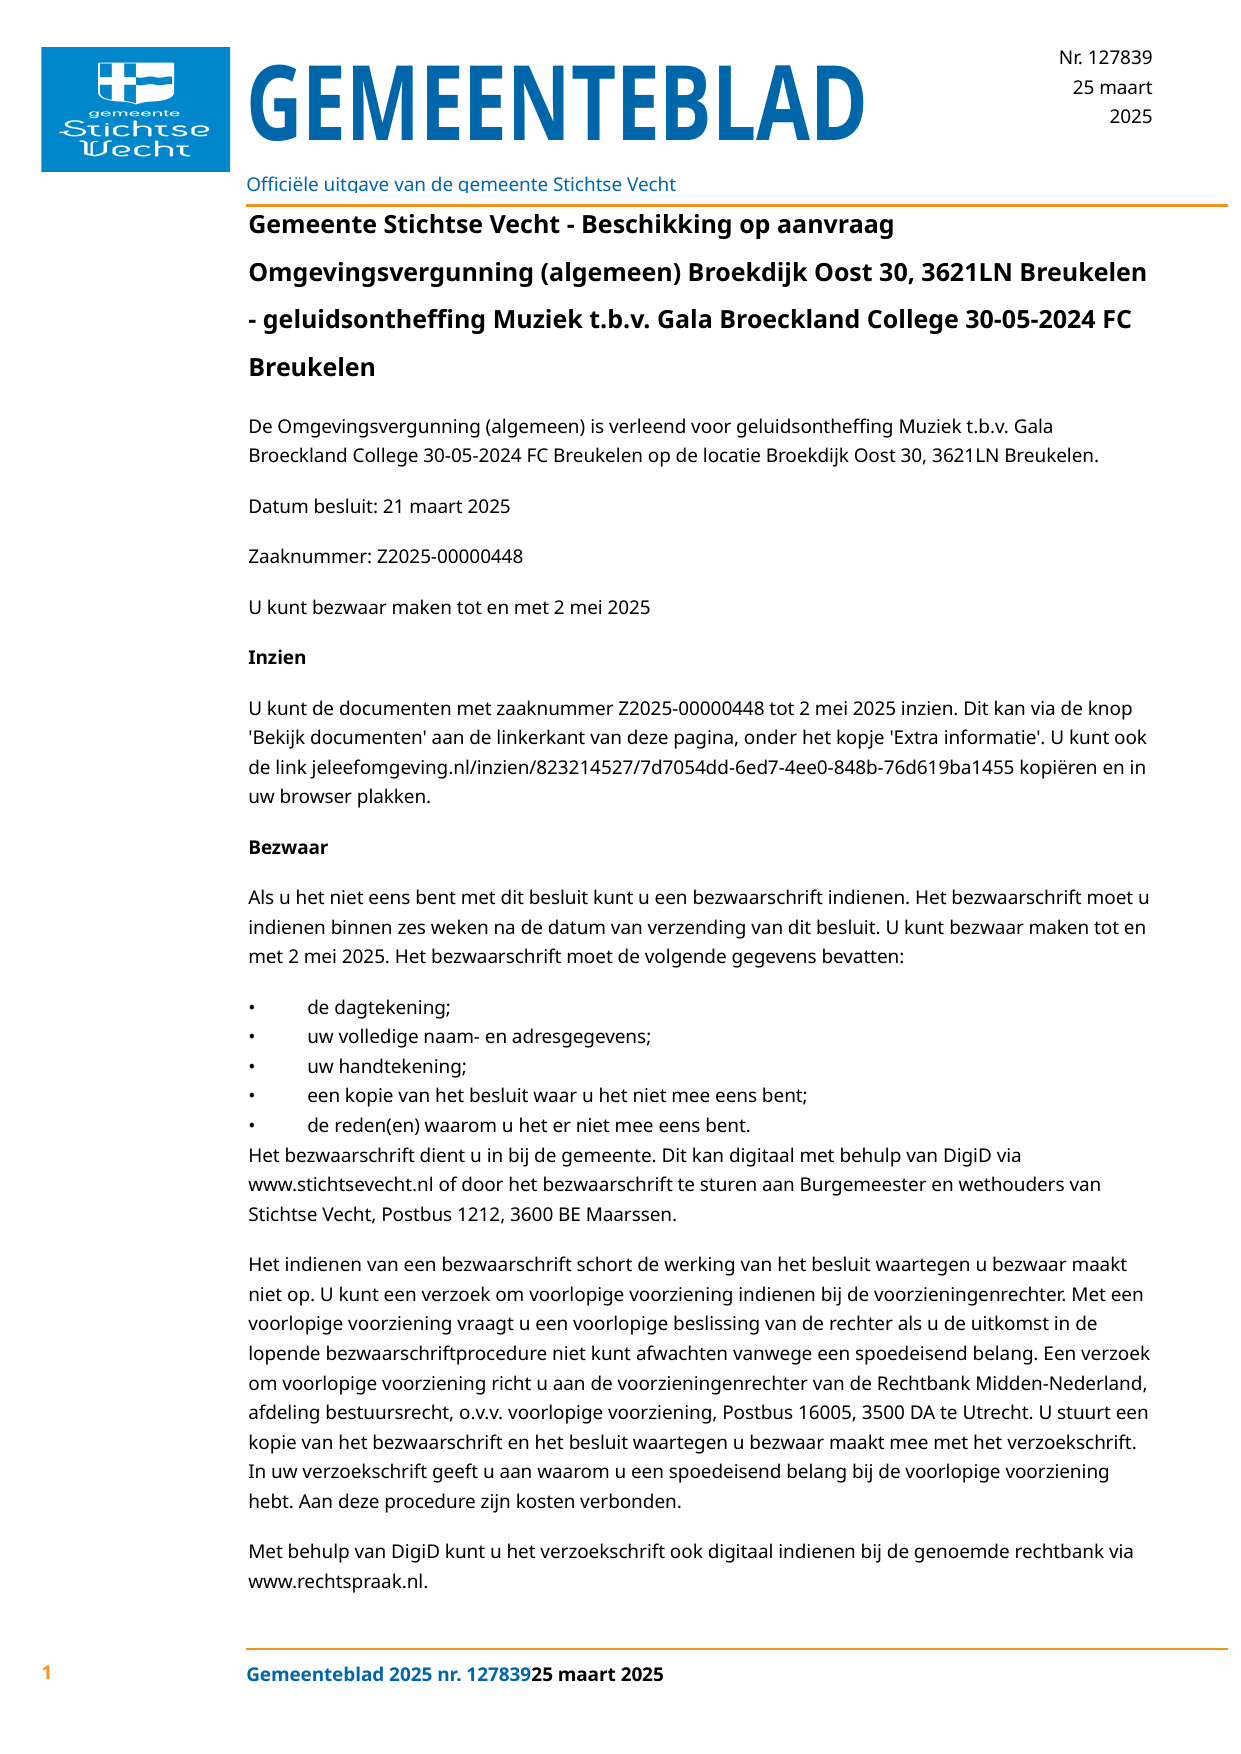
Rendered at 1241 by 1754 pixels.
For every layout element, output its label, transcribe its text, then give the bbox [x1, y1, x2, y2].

list de dagtekening; [248, 994, 1152, 1020]
text Als u het niet eens bent met dit besluit kunt u een bezwaarschrift indienen. Het bezwaarschrift moet u indienen binnen zes weken na de datum van verzending van dit besluit. U kunt bezwaar maken tot en met 2 mei 2025. Het bezwaarschrift moet de volgende gegevens bevatten: [248, 884, 1152, 969]
text U kunt bezwaar maken tot en met 2 mei 2025 [248, 594, 1152, 620]
list uw handtekening; [248, 1053, 1152, 1079]
text Zaaknummer: Z2025-00000448 [248, 543, 1152, 569]
text Met behulp van DigiD kunt u het verzoekschrift ook digitaal indienen bij de genoemde rechtbank via www.rechtspraak.nl. [248, 1538, 1152, 1594]
text Het bezwaarschrift dient u in bij de gemeente. Dit kan digitaal met behulp van DigiD via www.stichtsevecht.nl of door het bezwaarschrift te sturen aan Burgemeester en wethouders van Stichtse Vecht, Postbus 1212, 3600 BE Maarssen. [248, 1142, 1152, 1227]
text Het indienen van een bezwaarschrift schort de werking van het besluit waartegen u bezwaar maakt niet op. U kunt een verzoek om voorlopige voorziening indienen bij de voorzieningenrechter. Met een voorlopige voorziening vraagt u een voorlopige beslissing van de rechter als u de uitkomst in de lopende bezwaarschriftprocedure niet kunt afwachten vanwege een spoedeisend belang. Een verzoek om voorlopige voorziening richt u aan de voorzieningenrechter van de Rechtbank Midden-Nederland, afdeling bestuursrecht, o.v.v. voorlopige voorziening, Postbus 16005, 3500 DA te Utrecht. U stuurt een kopie van het bezwaarschrift en het besluit waartegen u bezwaar maakt mee met het verzoekschrift. In uw verzoekschrift geeft u aan waarom u een spoedeisend belang bij de voorlopige voorziening hebt. Aan deze procedure zijn kosten verbonden. [248, 1251, 1152, 1514]
picture [99, 63, 135, 101]
picture [137, 63, 174, 103]
list uw volledige naam- en adresgegevens; [248, 1023, 1152, 1049]
text Inzien [248, 644, 1152, 670]
text U kunt de documenten met zaaknummer Z2025-00000448 tot 2 mei 2025 inzien. Dit kan via de knop 'Bekijk documenten' aan de linkerkant van deze pagina, onder het kopje 'Extra informatie'. U kunt ook de link jeleefomgeving.nl/inzien/823214527/7d7054dd-6ed7-4ee0-848b-76d619ba1455 kopiëren en in uw browser plakken. [248, 695, 1152, 809]
text Datum besluit: 21 maart 2025 [248, 493, 1152, 519]
list de reden(en) waarom u het er niet mee eens bent. [248, 1112, 1152, 1138]
text De Omgevingsvergunning (algemeen) is verleend voor geluidsontheffing Muziek t.b.v. Gala Broeckland College 30-05-2024 FC Breukelen op de locatie Broekdijk Oost 30, 3621LN Breukelen. [248, 413, 1152, 468]
list een kopie van het besluit waar u het niet mee eens bent; [248, 1083, 1152, 1108]
text Bezwaar [248, 834, 1152, 860]
text Gemeente Stichtse Vecht - Beschikking op aanvraag Omgevingsvergunning (algemeen) Broekdijk Oost 30, 3621LN Breukelen - geluidsontheffing Muziek t.b.v. Gala Broeckland College 30-05-2024 FC Breukelen [248, 207, 1152, 384]
